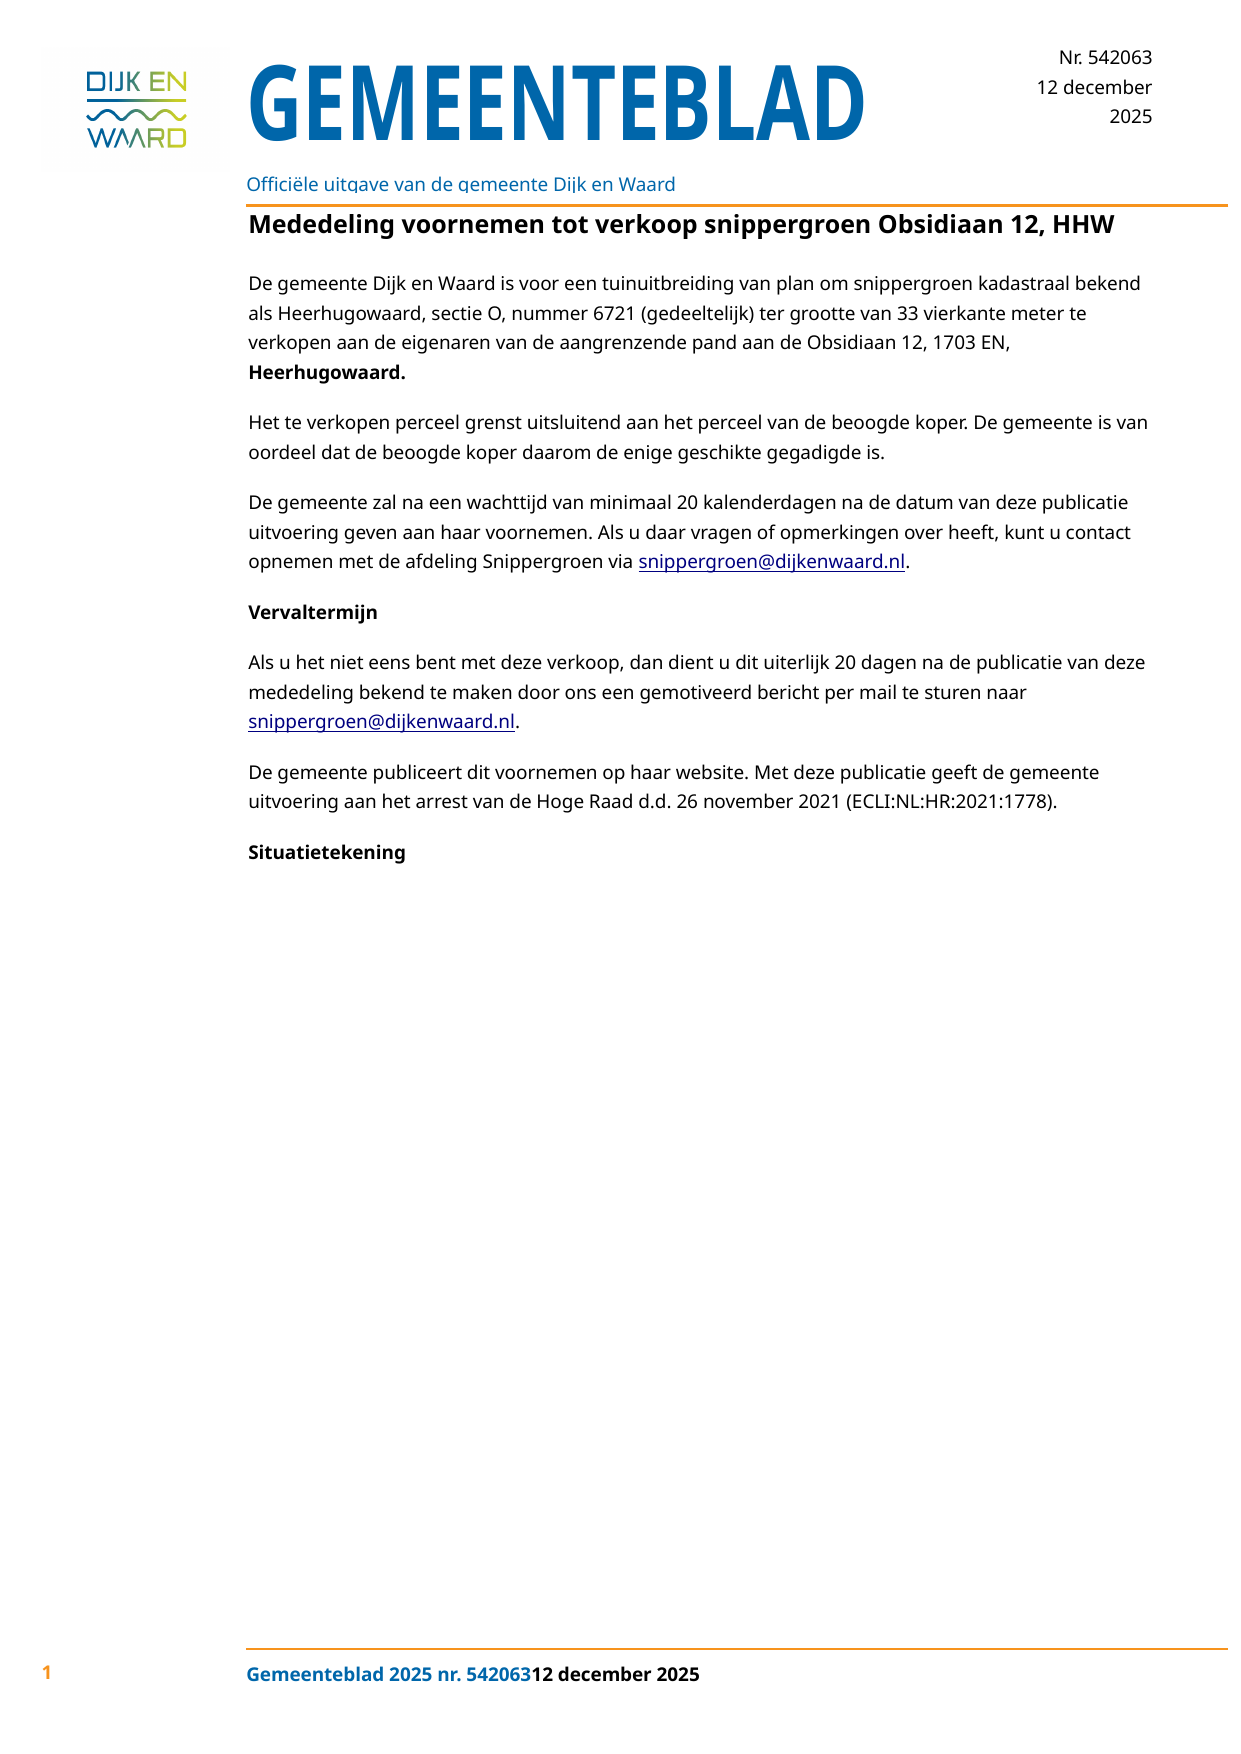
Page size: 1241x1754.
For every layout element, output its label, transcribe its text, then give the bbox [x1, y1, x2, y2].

text De gemeente publiceert dit voornemen op haar website. Met deze publicatie geeft de gemeente uitvoering aan het arrest van de Hoge Raad d.d. 26 november 2021 (ECLI:NL:HR:2021:1778). [248, 759, 1152, 814]
text Situatietekening [248, 839, 1152, 865]
text Mededeling voornemen tot verkoop snippergroen Obsidiaan 12, HHW [248, 207, 1152, 241]
text De gemeente zal na een wachttijd van minimaal 20 kalenderdagen na de datum van deze publicatie uitvoering geven aan haar voornemen. Als u daar vragen of opmerkingen over heeft, kunt u contact opnemen met de afdeling Snippergroen via snippergroen@dijkenwaard.nl. [248, 489, 1152, 574]
text Als u het niet eens bent met deze verkoop, dan dient u dit uiterlijk 20 dagen na de publicatie van deze mededeling bekend te maken door ons een gemotiveerd bericht per mail te sturen naar snippergroen@dijkenwaard.nl. [248, 649, 1152, 734]
text Vervaltermijn [248, 599, 1152, 625]
text De gemeente Dijk en Waard is voor een tuinuitbreiding van plan om snippergroen kadastraal bekend als Heerhugowaard, sectie O, nummer 6721 (gedeeltelijk) ter grootte van 33 vierkante meter te verkopen aan de eigenaren van de aangrenzende pand aan de Obsidiaan 12, 1703 EN, Heerhugowaard. [248, 270, 1152, 385]
picture [41, 47, 231, 172]
text Het te verkopen perceel grenst uitsluitend aan het perceel van de beoogde koper. De gemeente is van oordeel dat de beoogde koper daarom de enige geschikte gegadigde is. [248, 409, 1152, 465]
